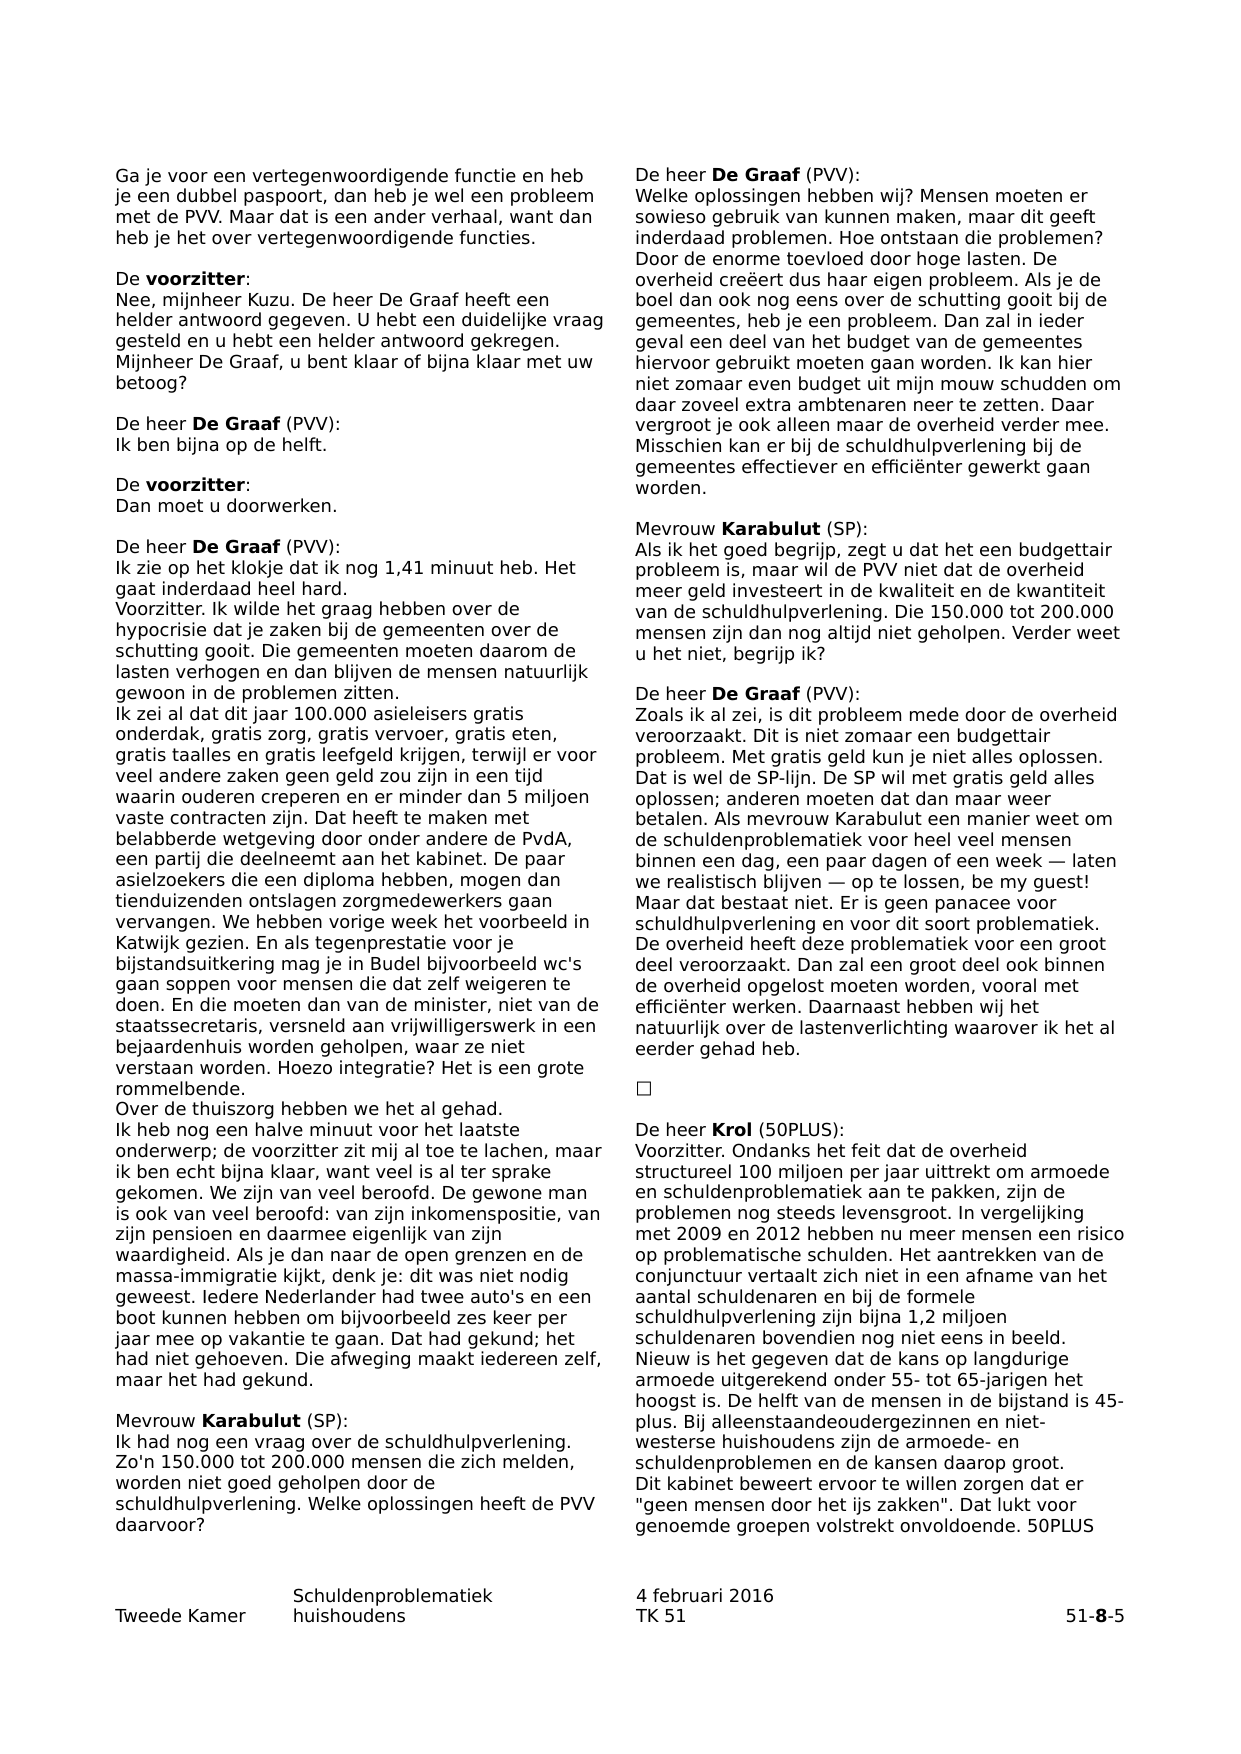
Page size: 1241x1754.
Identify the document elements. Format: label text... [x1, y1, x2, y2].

text De heer De Graaf (PVV): [115, 413, 605, 434]
text Voorzitter. Ik wilde het graag hebben over de hypocrisie dat je zaken bij de gemeenten over de schutting gooit. Die gemeenten moeten daarom de lasten verhogen en dan blijven de mensen natuurlijk gewoon in de problemen zitten. [115, 599, 605, 703]
text ⬜ [635, 1079, 1125, 1100]
text De heer De Graaf (PVV): [635, 165, 1125, 186]
text Over de thuiszorg hebben we het al gehad. [115, 1099, 605, 1120]
text De heer Krol (50PLUS): [635, 1120, 1125, 1141]
text Ik heb nog een halve minuut voor het laatste onderwerp; de voorzitter zit mij al toe te lachen, maar ik ben echt bijna klaar, want veel is al ter sprake gekomen. We zijn van veel beroofd. De gewone man is ook van veel beroofd: van zijn inkomenspositie, van zijn pensioen en daarmee eigenlijk van zijn waardigheid. Als je dan naar de open grenzen en de massa-immigratie kijkt, denk je: dit was niet nodig geweest. Iedere Nederlander had twee auto's en een boot kunnen hebben om bijvoorbeeld zes keer per jaar mee op vakantie te gaan. Dat had gekund; het had niet gehoeven. Die afweging maakt iedereen zelf, maar het had gekund. [115, 1120, 605, 1391]
text De heer De Graaf (PVV): [115, 537, 605, 557]
text Welke oplossingen hebben wij? Mensen moeten er sowieso gebruik van kunnen maken, maar dit geeft inderdaad problemen. Hoe ontstaan die problemen? Door de enorme toevloed door hoge lasten. De overheid creëert dus haar eigen probleem. Als je de boel dan ook nog eens over de schutting gooit bij de gemeentes, heb je een probleem. Dan zal in ieder geval een deel van het budget van de gemeentes hiervoor gebruikt moeten gaan worden. Ik kan hier niet zomaar even budget uit mijn mouw schudden om daar zoveel extra ambtenaren neer te zetten. Daar vergroot je ook alleen maar de overheid verder mee. Misschien kan er bij de schuldhulpverlening bij de gemeentes effectiever en efficiënter gewerkt gaan worden. [635, 186, 1125, 498]
text Mevrouw Karabulut (SP): [115, 1411, 605, 1431]
text De voorzitter: [115, 475, 605, 496]
text Nee, mijnheer Kuzu. De heer De Graaf heeft een helder antwoord gegeven. U hebt een duidelijke vraag gesteld en u hebt een helder antwoord gekregen. [115, 289, 605, 352]
text Mevrouw Karabulut (SP): [635, 518, 1125, 539]
text De heer De Graaf (PVV): [635, 684, 1125, 705]
text Ik had nog een vraag over de schuldhulpverlening. Zo'n 150.000 tot 200.000 mensen die zich melden, worden niet goed geholpen door de schuldhulpverlening. Welke oplossingen heeft de PVV daarvoor? [115, 1431, 605, 1536]
text Ik zie op het klokje dat ik nog 1,41 minuut heb. Het gaat inderdaad heel hard. [115, 557, 605, 599]
text De voorzitter: [115, 269, 605, 289]
text Voorzitter. Ondanks het feit dat de overheid structureel 100 miljoen per jaar uittrekt om armoede en schuldenproblematiek aan te pakken, zijn de problemen nog steeds levensgroot. In vergelijking met 2009 en 2012 hebben nu meer mensen een risico op problematische schulden. Het aantrekken van de conjunctuur vertaalt zich niet in een afname van het aantal schuldenaren en bij de formele schuldhulpverlening zijn bijna 1,2 miljoen schuldenaren bovendien nog niet eens in beeld. Nieuw is het gegeven dat de kans op langdurige armoede uitgerekend onder 55- tot 65-jarigen het hoogst is. De helft van de mensen in de bijstand is 45-plus. Bij alleenstaandeoudergezinnen en niet-westerse huishoudens zijn de armoede- en schuldenproblemen en de kansen daarop groot. [635, 1141, 1125, 1474]
text Als ik het goed begrijp, zegt u dat het een budgettair probleem is, maar wil de PVV niet dat de overheid meer geld investeert in de kwaliteit en de kwantiteit van de schuldhulpverlening. Die 150.000 tot 200.000 mensen zijn dan nog altijd niet geholpen. Verder weet u het niet, begrijp ik? [635, 539, 1125, 664]
text Dan moet u doorwerken. [115, 496, 605, 517]
text Zoals ik al zei, is dit probleem mede door de overheid veroorzaakt. Dit is niet zomaar een budgettair probleem. Met gratis geld kun je niet alles oplossen. Dat is wel de SP-lijn. De SP wil met gratis geld alles oplossen; anderen moeten dat dan maar weer betalen. Als mevrouw Karabulut een manier weet om de schuldenproblematiek voor heel veel mensen binnen een dag, een paar dagen of een week — laten we realistisch blijven — op te lossen, be my guest! Maar dat bestaat niet. Er is geen panacee voor schuldhulpverlening en voor dit soort problematiek. De overheid heeft deze problematiek voor een groot deel veroorzaakt. Dan zal een groot deel ook binnen de overheid opgelost moeten worden, vooral met efficiënter werken. Daarnaast hebben wij het natuurlijk over de lastenverlichting waarover ik het al eerder gehad heb. [635, 705, 1125, 1059]
text Mijnheer De Graaf, u bent klaar of bijna klaar met uw betoog? [115, 352, 605, 393]
text Dit kabinet beweert ervoor te willen zorgen dat er "geen mensen door het ijs zakken". Dat lukt voor genoemde groepen volstrekt onvoldoende. 50PLUS [635, 1474, 1125, 1536]
text Ga je voor een vertegenwoordigende functie en heb je een dubbel paspoort, dan heb je wel een probleem met de PVV. Maar dat is een ander verhaal, want dan heb je het over vertegenwoordigende functies. [115, 165, 605, 249]
text Ik zei al dat dit jaar 100.000 asieleisers gratis onderdak, gratis zorg, gratis vervoer, gratis eten, gratis taalles en gratis leefgeld krijgen, terwijl er voor veel andere zaken geen geld zou zijn in een tijd waarin ouderen creperen en er minder dan 5 miljoen vaste contracten zijn. Dat heeft te maken met belabberde wetgeving door onder andere de PvdA, een partij die deelneemt aan het kabinet. De paar asielzoekers die een diploma hebben, mogen dan tienduizenden ontslagen zorgmedewerkers gaan vervangen. We hebben vorige week het voorbeeld in Katwijk gezien. En als tegenprestatie voor je bijstandsuitkering mag je in Budel bijvoorbeeld wc's gaan soppen voor mensen die dat zelf weigeren te doen. En die moeten dan van de minister, niet van de staatssecretaris, versneld aan vrijwilligerswerk in een bejaardenhuis worden geholpen, waar ze niet verstaan worden. Hoezo integratie? Het is een grote rommelbende. [115, 703, 605, 1099]
text Ik ben bijna op de helft. [115, 434, 605, 455]
